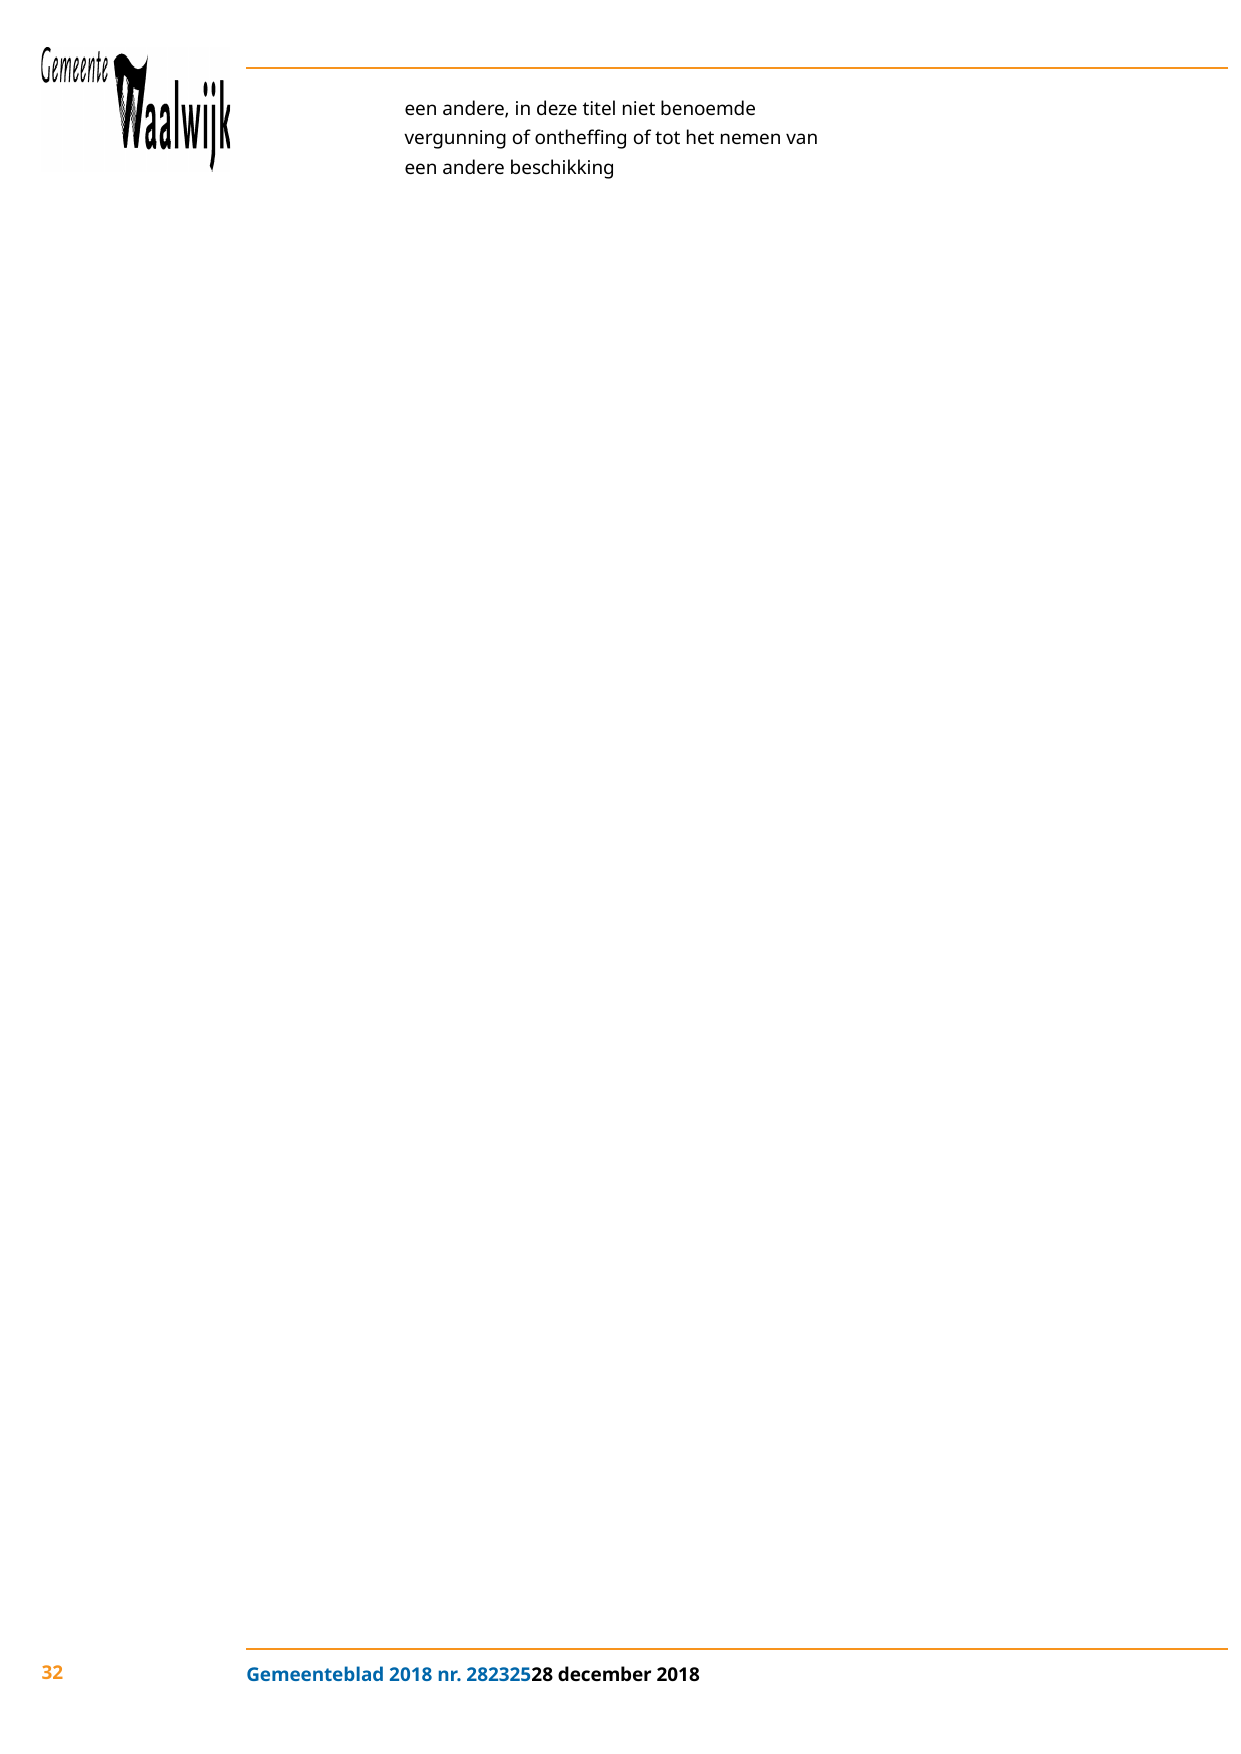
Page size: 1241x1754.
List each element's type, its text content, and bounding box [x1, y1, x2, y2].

table_header [995, 95, 1152, 180]
table_header [839, 95, 995, 180]
picture [41, 47, 231, 172]
table_header [248, 95, 404, 180]
table_header een andere, in deze titel niet benoemde vergunning of ontheffing of tot het nemen van een andere beschikking [404, 95, 839, 180]
